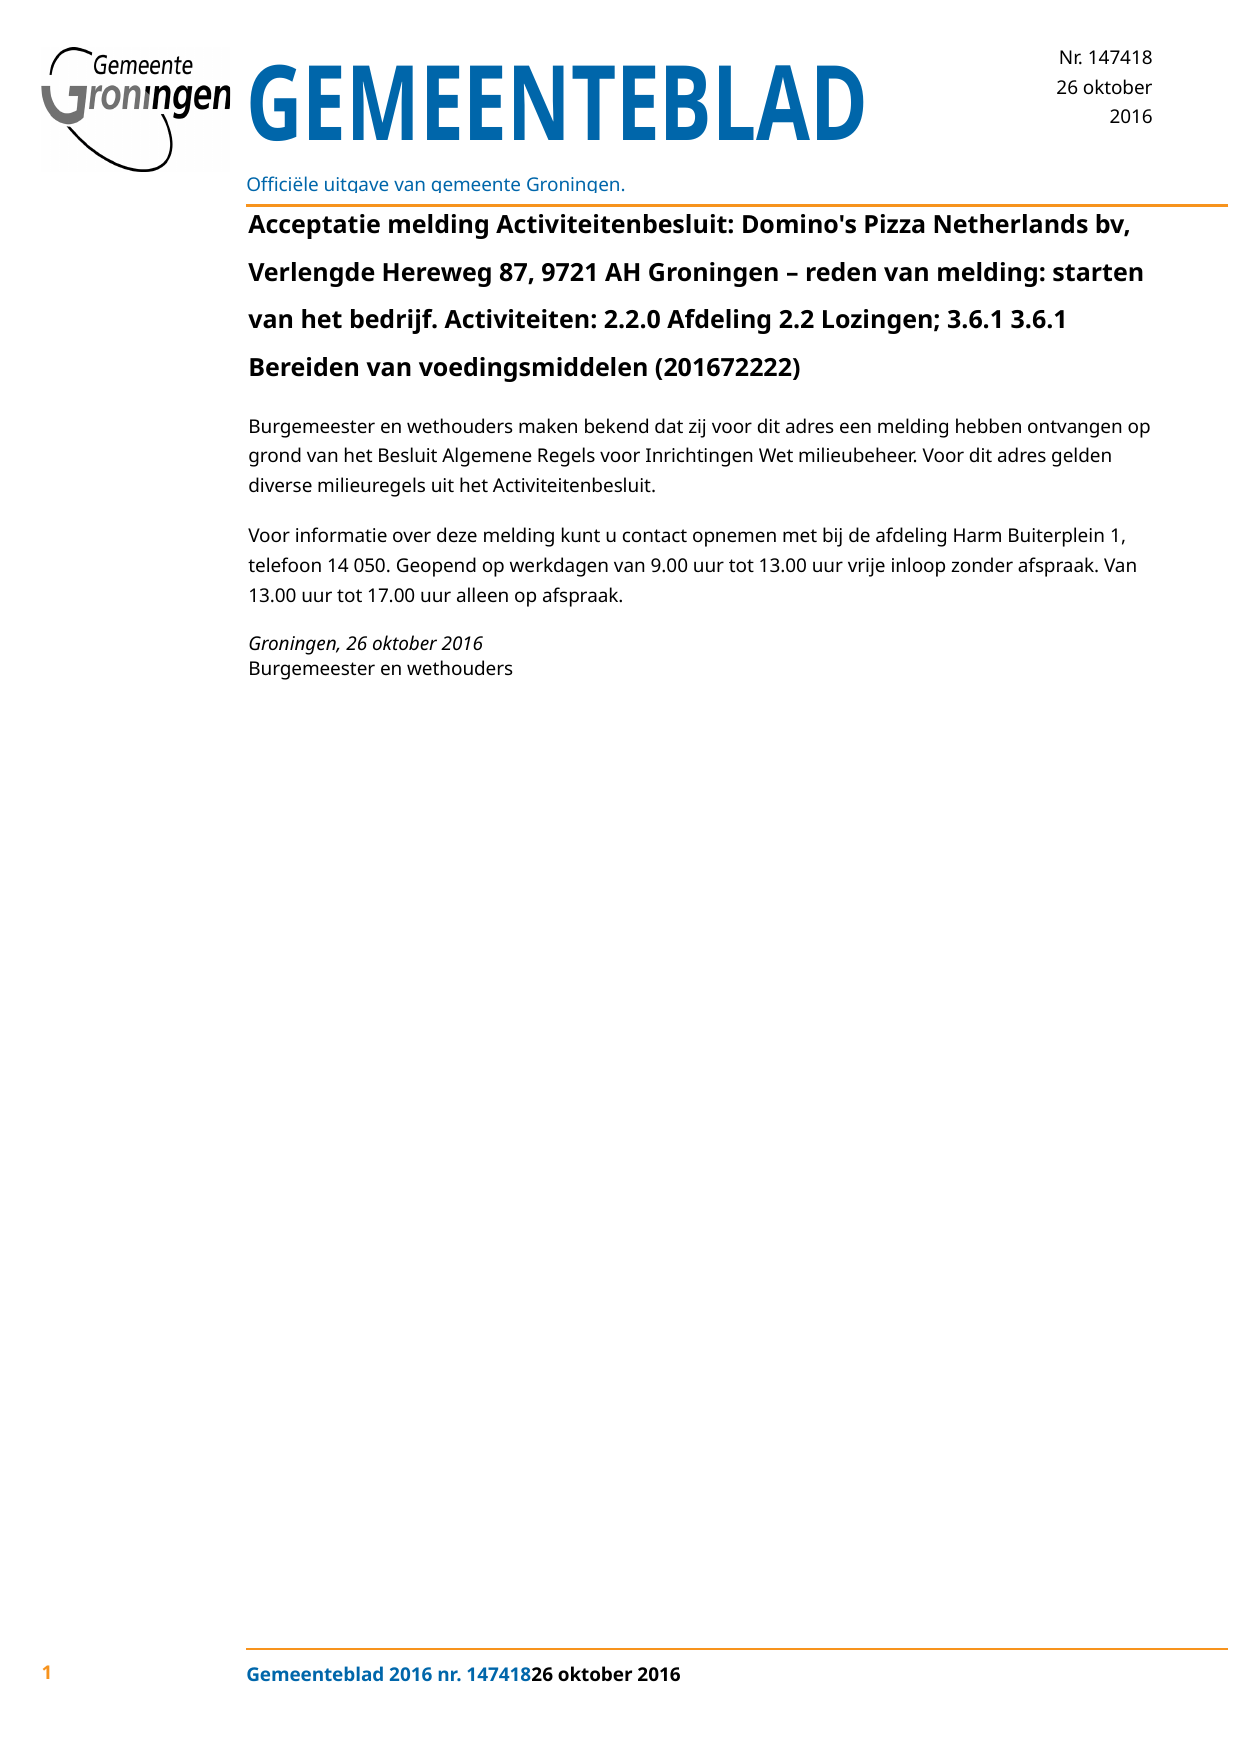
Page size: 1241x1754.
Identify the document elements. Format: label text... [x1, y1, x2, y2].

text Burgemeester en wethouders maken bekend dat zij voor dit adres een melding hebben ontvangen op grond van het Besluit Algemene Regels voor Inrichtingen Wet milieubeheer. Voor dit adres gelden diverse milieuregels uit het Activiteitenbesluit. [248, 413, 1152, 498]
text Groningen, 26 oktober 2016 [248, 630, 1152, 655]
text Voor informatie over deze melding kunt u contact opnemen met bij de afdeling Harm Buiterplein 1, telefoon 14 050. Geopend op werkdagen van 9.00 uur tot 13.00 uur vrije inloop zonder afspraak. Van 13.00 uur tot 17.00 uur alleen op afspraak. [248, 523, 1152, 608]
picture [41, 47, 231, 172]
text Burgemeester en wethouders [248, 655, 1152, 681]
text Acceptatie melding Activiteitenbesluit: Domino's Pizza Netherlands bv, Verlengde Hereweg 87, 9721 AH Groningen – reden van melding: starten van het bedrijf. Activiteiten: 2.2.0 Afdeling 2.2 Lozingen; 3.6.1 3.6.1 Bereiden van voedingsmiddelen (201672222) [248, 207, 1152, 384]
